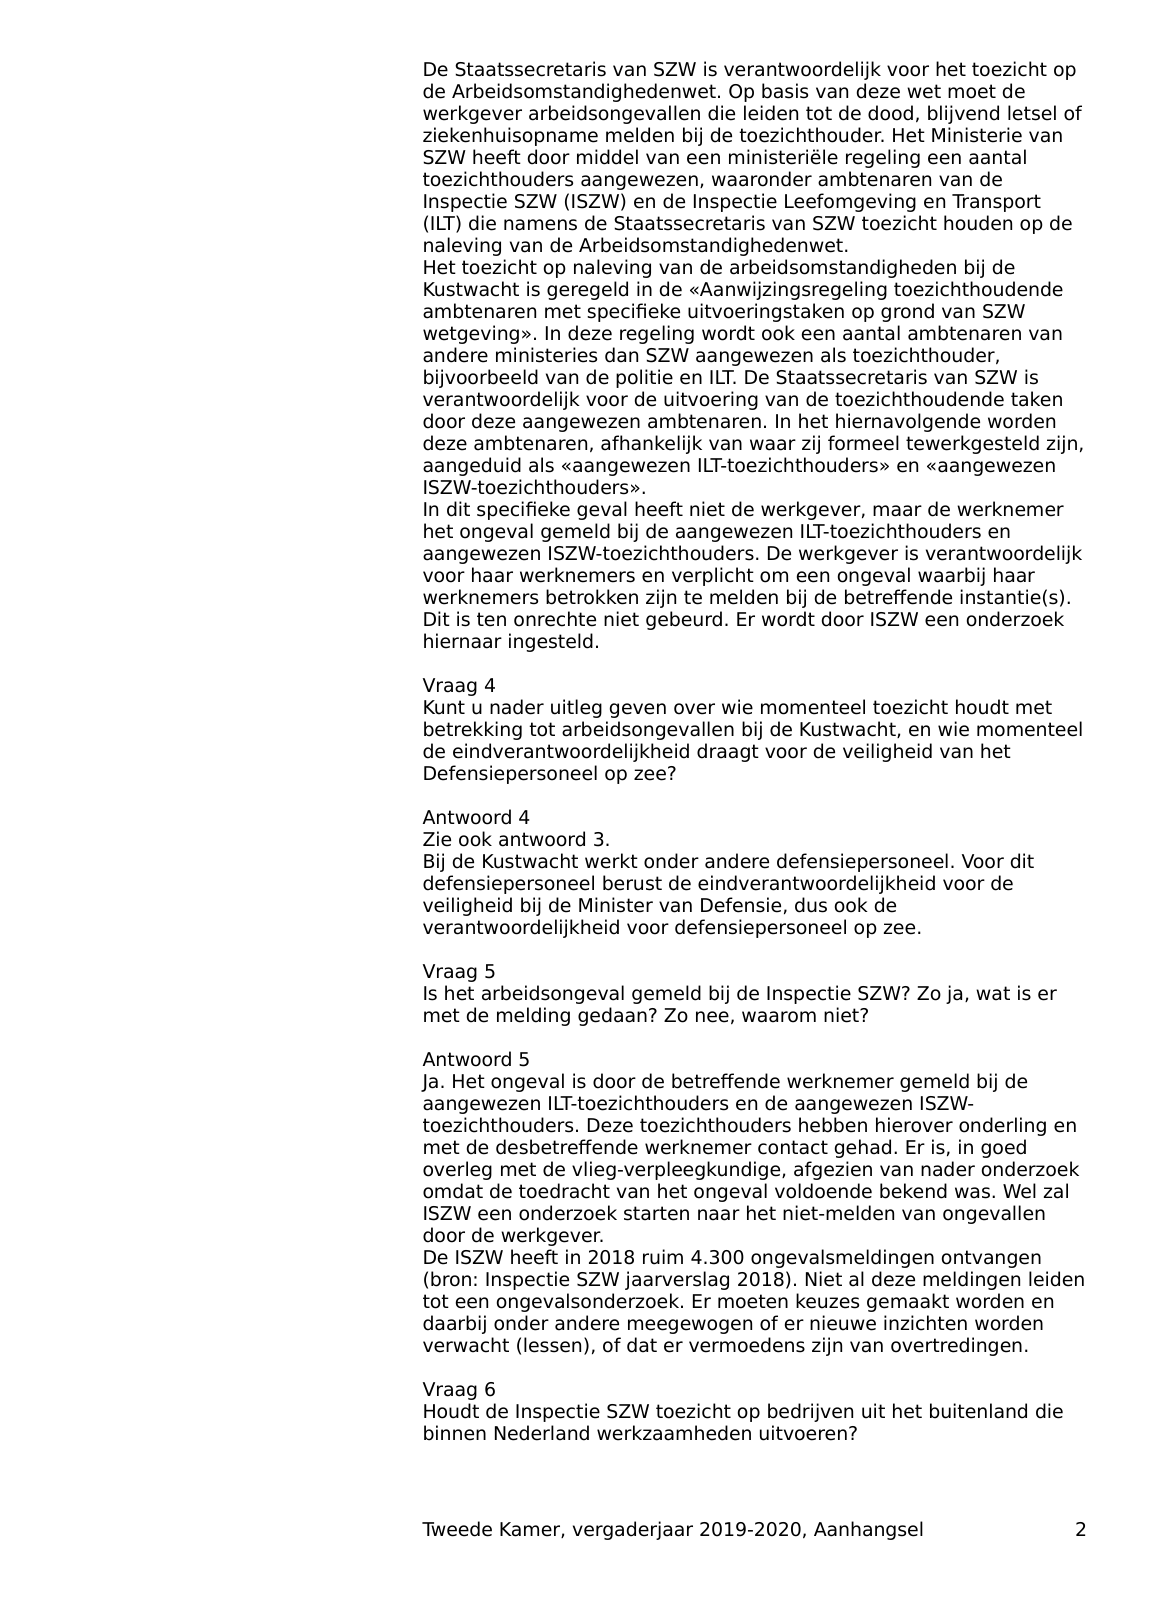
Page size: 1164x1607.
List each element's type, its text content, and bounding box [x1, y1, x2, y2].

text Vraag 4 [422, 675, 1087, 697]
text Het toezicht op naleving van de arbeidsomstandigheden bij de Kustwacht is geregeld in de «Aanwijzingsregeling toezichthoudende ambtenaren met specifieke uitvoeringstaken op grond van SZW wetgeving». In deze regeling wordt ook een aantal ambtenaren van andere ministeries dan SZW aangewezen als toezichthouder, bijvoorbeeld van de politie en ILT. De Staatssecretaris van SZW is verantwoordelijk voor de uitvoering van de toezichthoudende taken door deze aangewezen ambtenaren. In het hiernavolgende worden deze ambtenaren, afhankelijk van waar zij formeel tewerkgesteld zijn, aangeduid als «aangewezen ILT-toezichthouders» en «aangewezen ISZW-toezichthouders». [422, 257, 1087, 499]
text Bij de Kustwacht werkt onder andere defensiepersoneel. Voor dit defensiepersoneel berust de eindverantwoordelijkheid voor de veiligheid bij de Minister van Defensie, dus ook de verantwoordelijkheid voor defensiepersoneel op zee. [422, 851, 1087, 939]
text Vraag 6 [422, 1379, 1087, 1401]
text Houdt de Inspectie SZW toezicht op bedrijven uit het buitenland die binnen Nederland werkzaamheden uitvoeren? [422, 1401, 1087, 1445]
text Kunt u nader uitleg geven over wie momenteel toezicht houdt met betrekking tot arbeidsongevallen bij de Kustwacht, en wie momenteel de eindverantwoordelijkheid draagt voor de veiligheid van het Defensiepersoneel op zee? [422, 697, 1087, 784]
text Is het arbeidsongeval gemeld bij de Inspectie SZW? Zo ja, wat is er met de melding gedaan? Zo nee, waarom niet? [422, 983, 1087, 1027]
text De ISZW heeft in 2018 ruim 4.300 ongevalsmeldingen ontvangen (bron: Inspectie SZW jaarverslag 2018). Niet al deze meldingen leiden tot een ongevalsonderzoek. Er moeten keuzes gemaakt worden en daarbij onder andere meegewogen of er nieuwe inzichten worden verwacht (lessen), of dat er vermoedens zijn van overtredingen. [422, 1247, 1087, 1357]
text De Staatssecretaris van SZW is verantwoordelijk voor het toezicht op de Arbeidsomstandighedenwet. Op basis van deze wet moet de werkgever arbeidsongevallen die leiden tot de dood, blijvend letsel of ziekenhuisopname melden bij de toezichthouder. Het Ministerie van SZW heeft door middel van een ministeriële regeling een aantal toezichthouders aangewezen, waaronder ambtenaren van de Inspectie SZW (ISZW) en de Inspectie Leefomgeving en Transport (ILT) die namens de Staatssecretaris van SZW toezicht houden op de naleving van de Arbeidsomstandighedenwet. [422, 59, 1087, 257]
text Zie ook antwoord 3. [422, 829, 1087, 851]
text Antwoord 5 [422, 1049, 1087, 1071]
text Vraag 5 [422, 961, 1087, 983]
text In dit specifieke geval heeft niet de werkgever, maar de werknemer het ongeval gemeld bij de aangewezen ILT-toezichthouders en aangewezen ISZW-toezichthouders. De werkgever is verantwoordelijk voor haar werknemers en verplicht om een ongeval waarbij haar werknemers betrokken zijn te melden bij de betreffende instantie(s). Dit is ten onrechte niet gebeurd. Er wordt door ISZW een onderzoek hiernaar ingesteld. [422, 499, 1087, 652]
text Antwoord 4 [422, 807, 1087, 829]
text Ja. Het ongeval is door de betreffende werknemer gemeld bij de aangewezen ILT-toezichthouders en de aangewezen ISZW-toezichthouders. Deze toezichthouders hebben hierover onderling en met de desbetreffende werknemer contact gehad. Er is, in goed overleg met de vlieg-verpleegkundige, afgezien van nader onderzoek omdat de toedracht van het ongeval voldoende bekend was. Wel zal ISZW een onderzoek starten naar het niet-melden van ongevallen door de werkgever. [422, 1071, 1087, 1247]
